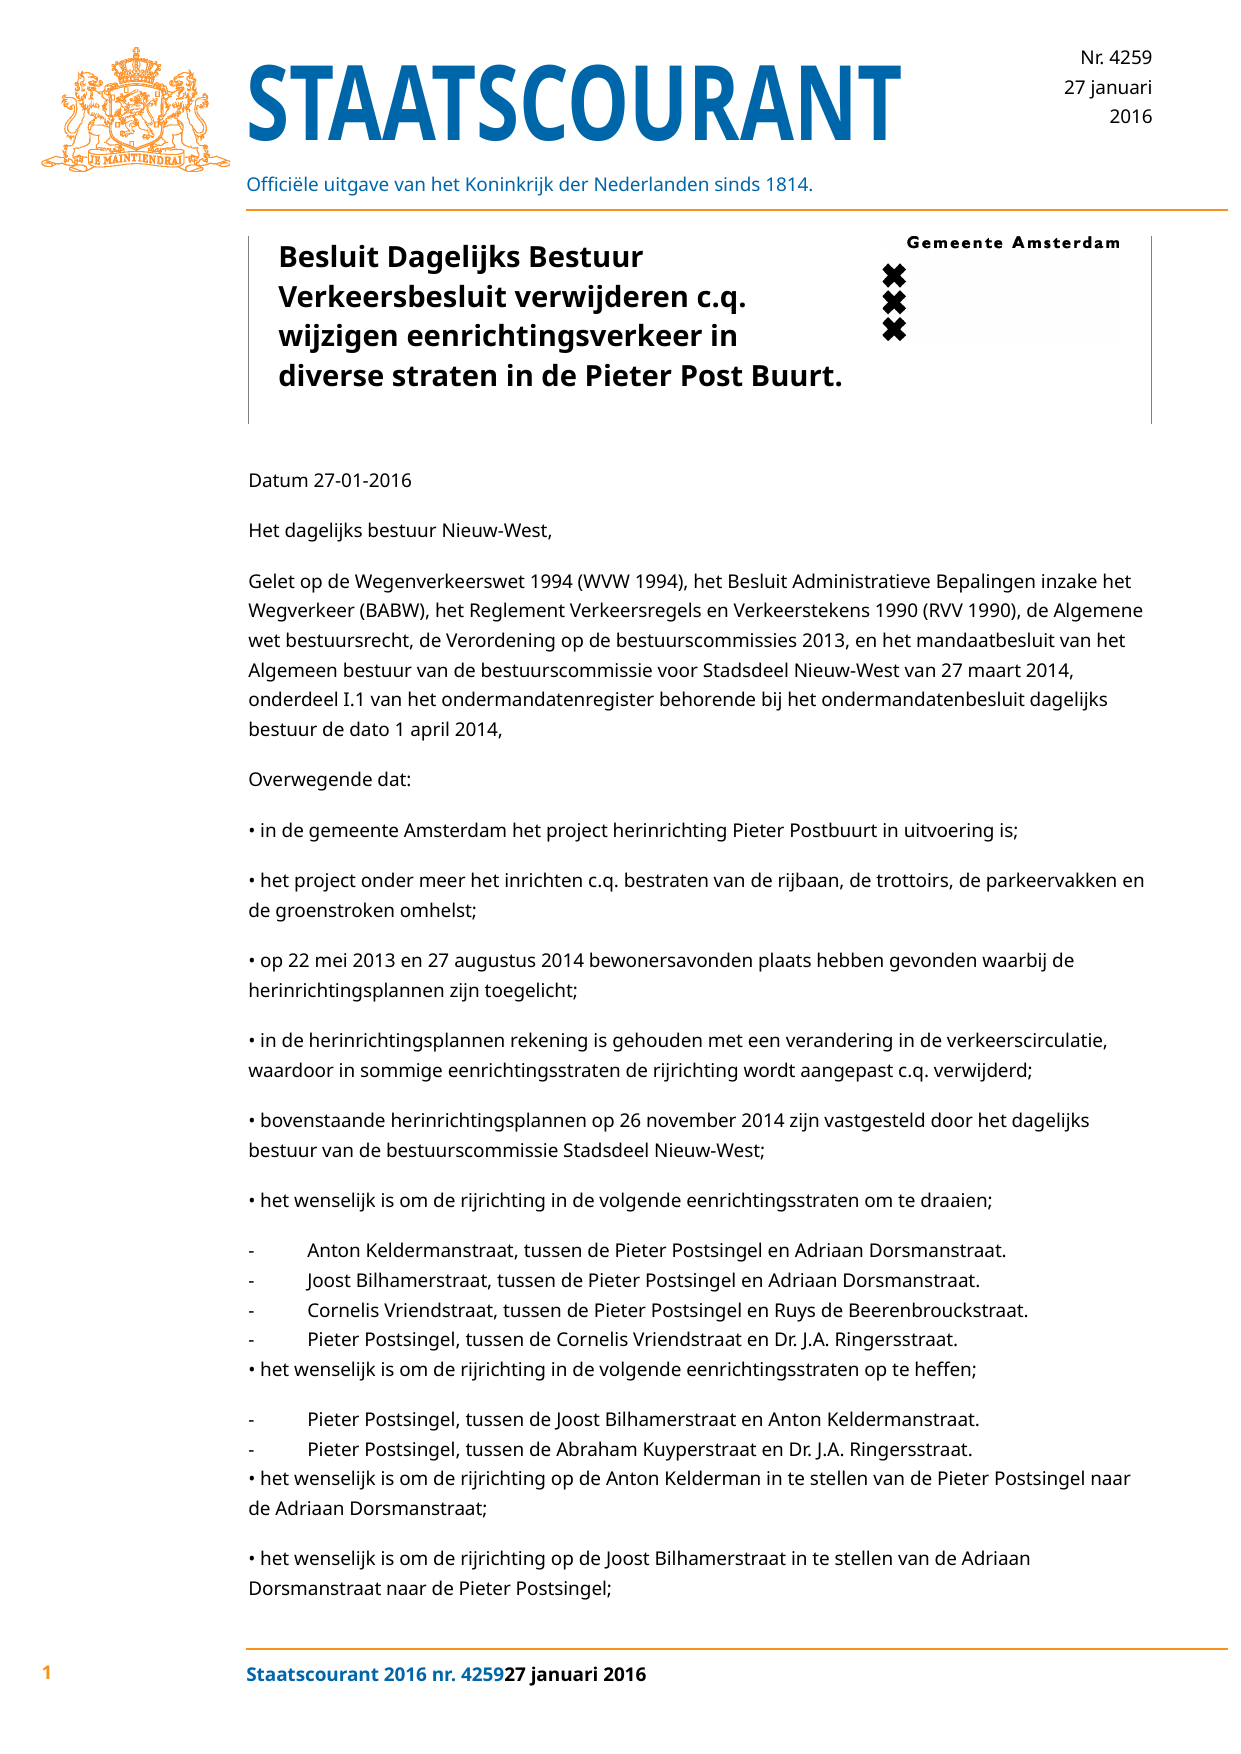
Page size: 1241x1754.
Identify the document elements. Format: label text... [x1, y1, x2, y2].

text • het wenselijk is om de rijrichting op de Anton Kelderman in te stellen van de Pieter Postsingel naar de Adriaan Dorsmanstraat; [248, 1466, 1152, 1521]
text • bovenstaande herinrichtingsplannen op 26 november 2014 zijn vastgesteld door het dagelijks bestuur van de bestuurscommissie Stadsdeel Nieuw-West; [248, 1107, 1152, 1163]
text Datum 27-01-2016 [248, 467, 1152, 493]
text • op 22 mei 2013 en 27 augustus 2014 bewonersavonden plaats hebben gevonden waarbij de herinrichtingsplannen zijn toegelicht; [248, 947, 1152, 1003]
list Cornelis Vriendstraat, tussen de Pieter Postsingel en Ruys de Beerenbrouckstraat. [248, 1297, 1152, 1323]
list Pieter Postsingel, tussen de Joost Bilhamerstraat en Anton Keldermanstraat. [248, 1406, 1152, 1432]
picture [882, 236, 1119, 341]
list Anton Keldermanstraat, tussen de Pieter Postsingel en Adriaan Dorsmanstraat. [248, 1238, 1152, 1263]
text Overwegende dat: [248, 766, 1152, 792]
text Gelet op de Wegenverkeerswet 1994 (WVW 1994), het Besluit Administratieve Bepalingen inzake het Wegverkeer (BABW), het Reglement Verkeersregels en Verkeerstekens 1990 (RVV 1990), de Algemene wet bestuursrecht, de Verordening op de bestuurscommissies 2013, en het mandaatbesluit van het Algemeen bestuur van de bestuurscommissie voor Stadsdeel Nieuw-West van 27 maart 2014, onderdeel I.1 van het ondermandatenregister behorende bij het ondermandatenbesluit dagelijks bestuur de dato 1 april 2014, [248, 568, 1152, 742]
list Pieter Postsingel, tussen de Cornelis Vriendstraat en Dr. J.A. Ringersstraat. [248, 1326, 1152, 1352]
text • het wenselijk is om de rijrichting in de volgende eenrichtingsstraten op te heffen; [248, 1356, 1152, 1382]
text • in de herinrichtingsplannen rekening is gehouden met een verandering in de verkeerscirculatie, waardoor in sommige eenrichtingsstraten de rijrichting wordt aangepast c.q. verwijderd; [248, 1027, 1152, 1083]
text • in de gemeente Amsterdam het project herinrichting Pieter Postbuurt in uitvoering is; [248, 817, 1152, 843]
list Pieter Postsingel, tussen de Abraham Kuyperstraat en Dr. J.A. Ringersstraat. [248, 1436, 1152, 1462]
text • het wenselijk is om de rijrichting op de Joost Bilhamerstraat in te stellen van de Adriaan Dorsmanstraat naar de Pieter Postsingel; [248, 1546, 1152, 1601]
table_header Besluit Dagelijks Bestuur Verkeersbesluit verwijderen c.q. wijzigen eenrichtingsverkeer in diverse straten in de Pieter Post Buurt. [249, 236, 850, 424]
picture [41, 47, 231, 172]
list Joost Bilhamerstraat, tussen de Pieter Postsingel en Adriaan Dorsmanstraat. [248, 1267, 1152, 1293]
table_header [850, 236, 1151, 424]
text • het project onder meer het inrichten c.q. bestraten van de rijbaan, de trottoirs, de parkeervakken en de groenstroken omhelst; [248, 867, 1152, 923]
text • het wenselijk is om de rijrichting in de volgende eenrichtingsstraten om te draaien; [248, 1187, 1152, 1213]
text Het dagelijks bestuur Nieuw-West, [248, 518, 1152, 543]
